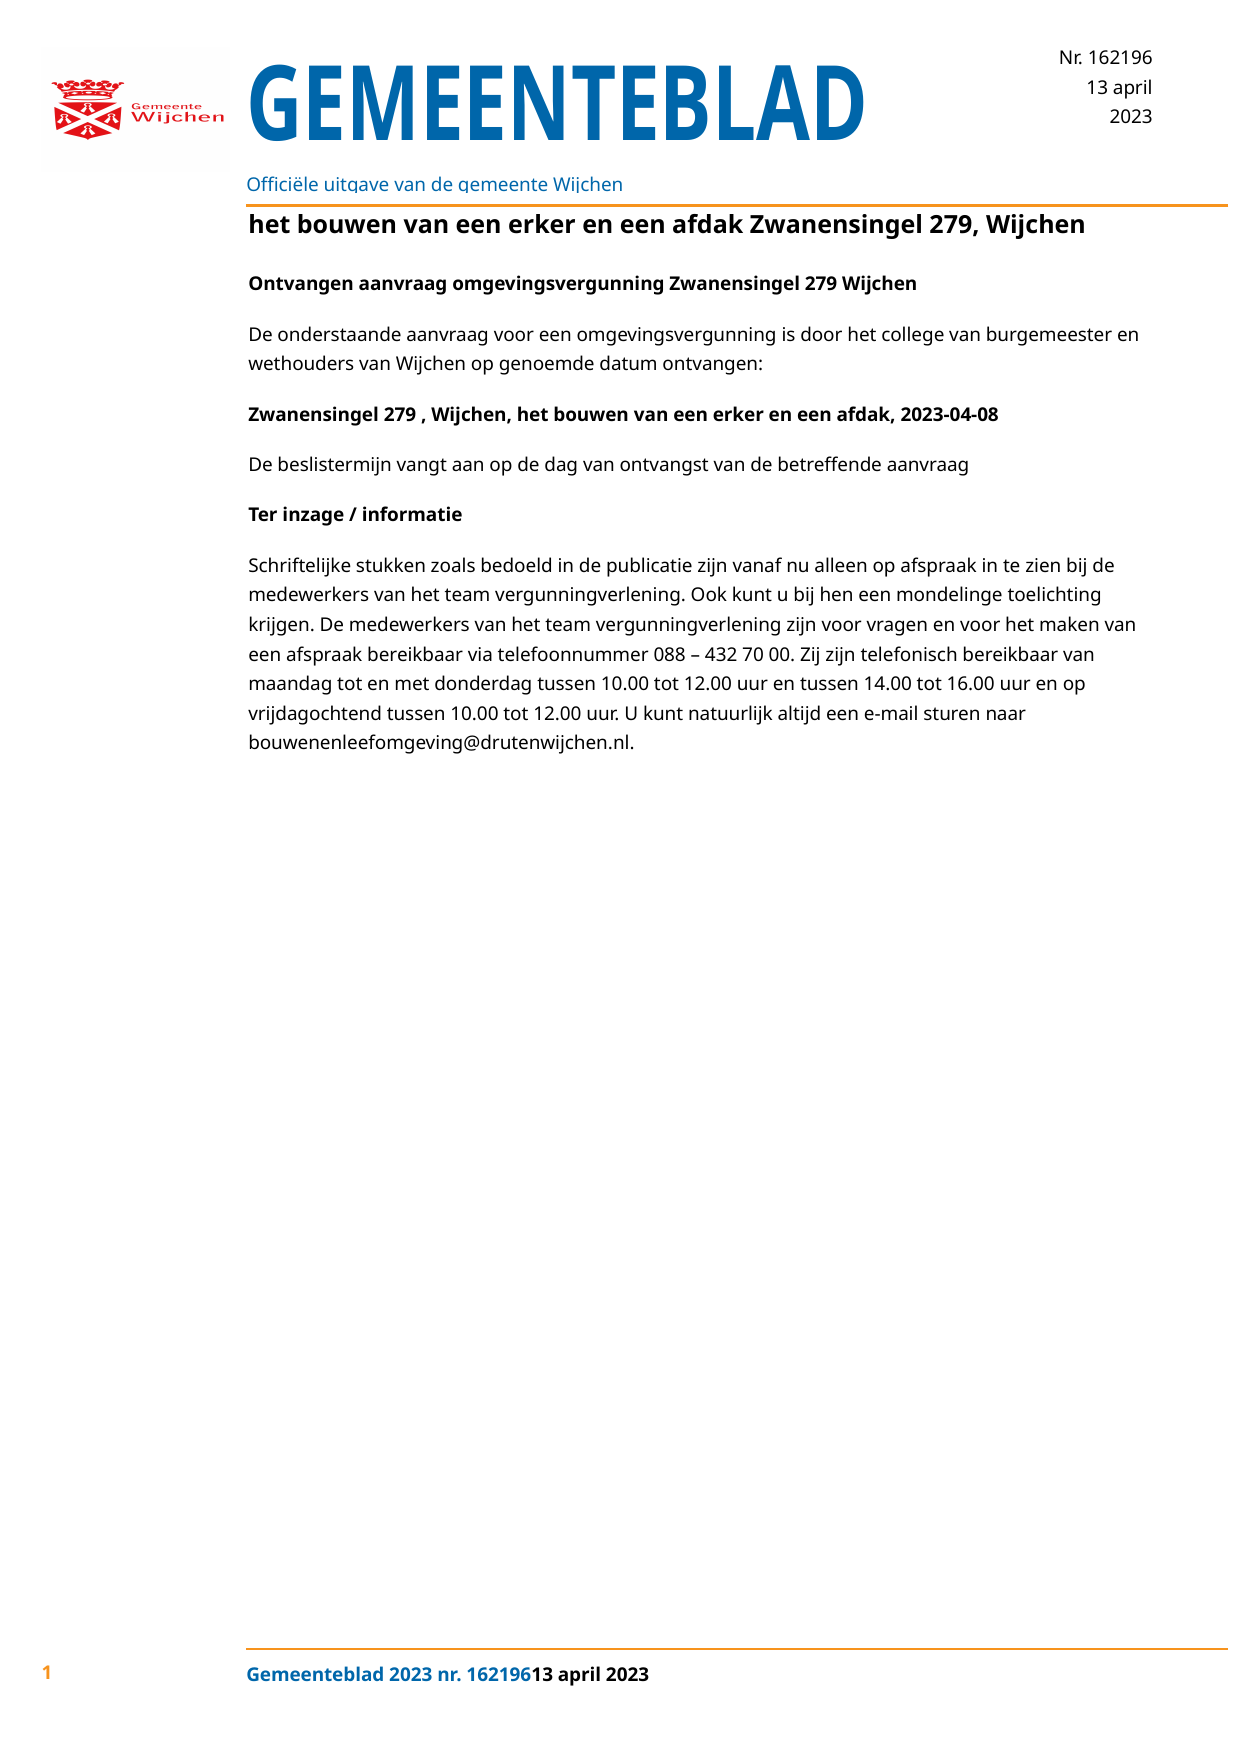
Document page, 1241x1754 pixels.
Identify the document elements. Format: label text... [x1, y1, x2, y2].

picture [41, 47, 231, 172]
text Ter inzage / informatie [248, 502, 1152, 527]
text De onderstaande aanvraag voor een omgevingsvergunning is door het college van burgemeester en wethouders van Wijchen op genoemde datum ontvangen: [248, 321, 1152, 376]
text Zwanensingel 279 , Wijchen, het bouwen van een erker en een afdak, 2023-04-08 [248, 401, 1152, 426]
text Schriftelijke stukken zoals bedoeld in de publicatie zijn vanaf nu alleen op afspraak in te zien bij de medewerkers van het team vergunningverlening. Ook kunt u bij hen een mondelinge toelichting krijgen. De medewerkers van het team vergunningverlening zijn voor vragen en voor het maken van een afspraak bereikbaar via telefoonnummer 088 – 432 70 00. Zij zijn telefonisch bereikbaar van maandag tot en met donderdag tussen 10.00 tot 12.00 uur en tussen 14.00 tot 16.00 uur en op vrijdagochtend tussen 10.00 tot 12.00 uur. U kunt natuurlijk altijd een e-mail sturen naar bouwenenleefomgeving@drutenwijchen.nl. [248, 552, 1152, 755]
text Ontvangen aanvraag omgevingsvergunning Zwanensingel 279 Wijchen [248, 270, 1152, 296]
text het bouwen van een erker en een afdak Zwanensingel 279, Wijchen [248, 207, 1152, 241]
text De beslistermijn vangt aan op de dag van ontvangst van de betreffende aanvraag [248, 451, 1152, 477]
